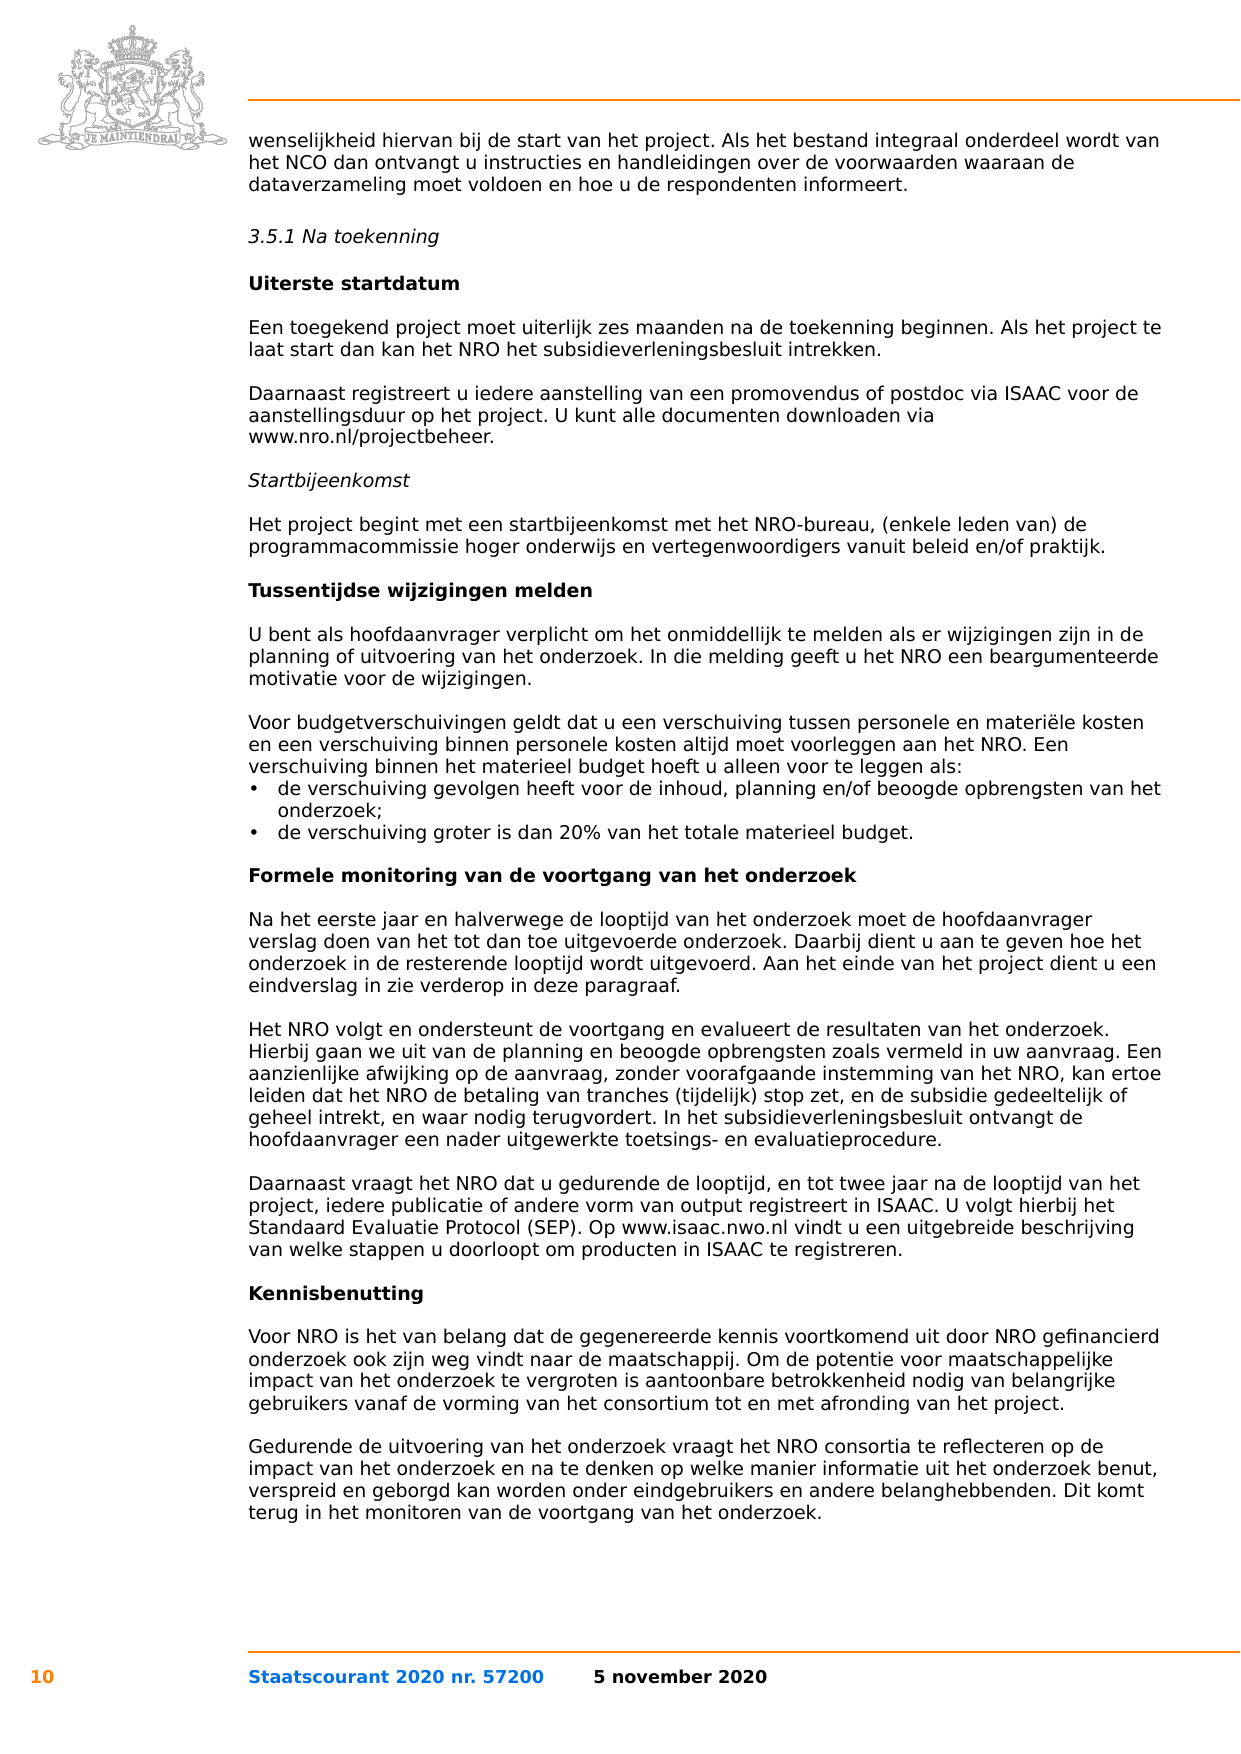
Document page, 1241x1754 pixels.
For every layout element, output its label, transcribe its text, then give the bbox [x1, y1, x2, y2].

text Na het eerste jaar en halverwege de looptijd van het onderzoek moet de hoofdaanvrager verslag doen van het tot dan toe uitgevoerde onderzoek. Daarbij dient u aan te geven hoe het onderzoek in de resterende looptijd wordt uitgevoerd. Aan het einde van het project dient u een eindverslag in zie verderop in deze paragraaf. [248, 909, 1163, 997]
text U bent als hoofdaanvrager verplicht om het onmiddellijk te melden als er wijzigingen zijn in de planning of uitvoering van het onderzoek. In die melding geeft u het NRO een beargumenteerde motivatie voor de wijzigingen. [248, 624, 1163, 690]
text • de verschuiving gevolgen heeft voor de inhoud, planning en/of beoogde opbrengsten van het onderzoek; [248, 778, 1163, 822]
text Voor budgetverschuivingen geldt dat u een verschuiving tussen personele en materiële kosten en een verschuiving binnen personele kosten altijd moet voorleggen aan het NRO. Een verschuiving binnen het materieel budget hoeft u alleen voor te leggen als: [248, 712, 1163, 778]
subtitle Tussentijdse wijzigingen melden [248, 580, 1163, 602]
text Daarnaast vraagt het NRO dat u gedurende de looptijd, en tot twee jaar na de looptijd van het project, iedere publicatie of andere vorm van output registreert in ISAAC. U volgt hierbij het Standaard Evaluatie Protocol (SEP). Op www.isaac.nwo.nl vindt u een uitgebreide beschrijving van welke stappen u doorloopt om producten in ISAAC te registreren. [248, 1173, 1163, 1261]
picture [38, 25, 227, 150]
text wenselijkheid hiervan bij de start van het project. Als het bestand integraal onderdeel wordt van het NCO dan ontvangt u instructies en handleidingen over de voorwaarden waaraan de dataverzameling moet voldoen en hoe u de respondenten informeert. [248, 130, 1163, 196]
text • de verschuiving groter is dan 20% van het totale materieel budget. [248, 822, 1163, 843]
subtitle 3.5.1 Na toekenning [248, 226, 1163, 248]
text Een toegekend project moet uiterlijk zes maanden na de toekenning beginnen. Als het project te laat start dan kan het NRO het subsidieverleningsbesluit intrekken. [248, 317, 1163, 361]
text Daarnaast registreert u iedere aanstelling van een promovendus of postdoc via ISAAC voor de aanstellingsduur op het project. U kunt alle documenten downloaden via www.nro.nl/projectbeheer. [248, 382, 1163, 448]
text Voor NRO is het van belang dat de gegenereerde kennis voortkomend uit door NRO gefinancierd onderzoek ook zijn weg vindt naar de maatschappij. Om de potentie voor maatschappelijke impact van het onderzoek te vergroten is aantoonbare betrokkenheid nodig van belangrijke gebruikers vanaf de vorming van het consortium tot en met afronding van het project. [248, 1326, 1163, 1414]
text Het project begint met een startbijeenkomst met het NRO-bureau, (enkele leden van) de programmacommissie hoger onderwijs en vertegenwoordigers vanuit beleid en/of praktijk. [248, 514, 1163, 558]
subtitle Startbijeenkomst [248, 470, 1163, 492]
subtitle Formele monitoring van de voortgang van het onderzoek [248, 865, 1163, 887]
text Gedurende de uitvoering van het onderzoek vraagt het NRO consortia te reflecteren op de impact van het onderzoek en na te denken op welke manier informatie uit het onderzoek benut, verspreid en geborgd kan worden onder eindgebruikers en andere belanghebbenden. Dit komt terug in het monitoren van de voortgang van het onderzoek. [248, 1436, 1163, 1524]
subtitle Uiterste startdatum [248, 273, 1163, 295]
text Het NRO volgt en ondersteunt de voortgang en evalueert de resultaten van het onderzoek. Hierbij gaan we uit van de planning en beoogde opbrengsten zoals vermeld in uw aanvraag. Een aanzienlijke afwijking op de aanvraag, zonder voorafgaande instemming van het NRO, kan ertoe leiden dat het NRO de betaling van tranches (tijdelijk) stop zet, en de subsidie gedeeltelijk of geheel intrekt, en waar nodig terugvordert. In het subsidieverleningsbesluit ontvangt de hoofdaanvrager een nader uitgewerkte toetsings- en evaluatieprocedure. [248, 1019, 1163, 1151]
subtitle Kennisbenutting [248, 1283, 1163, 1304]
